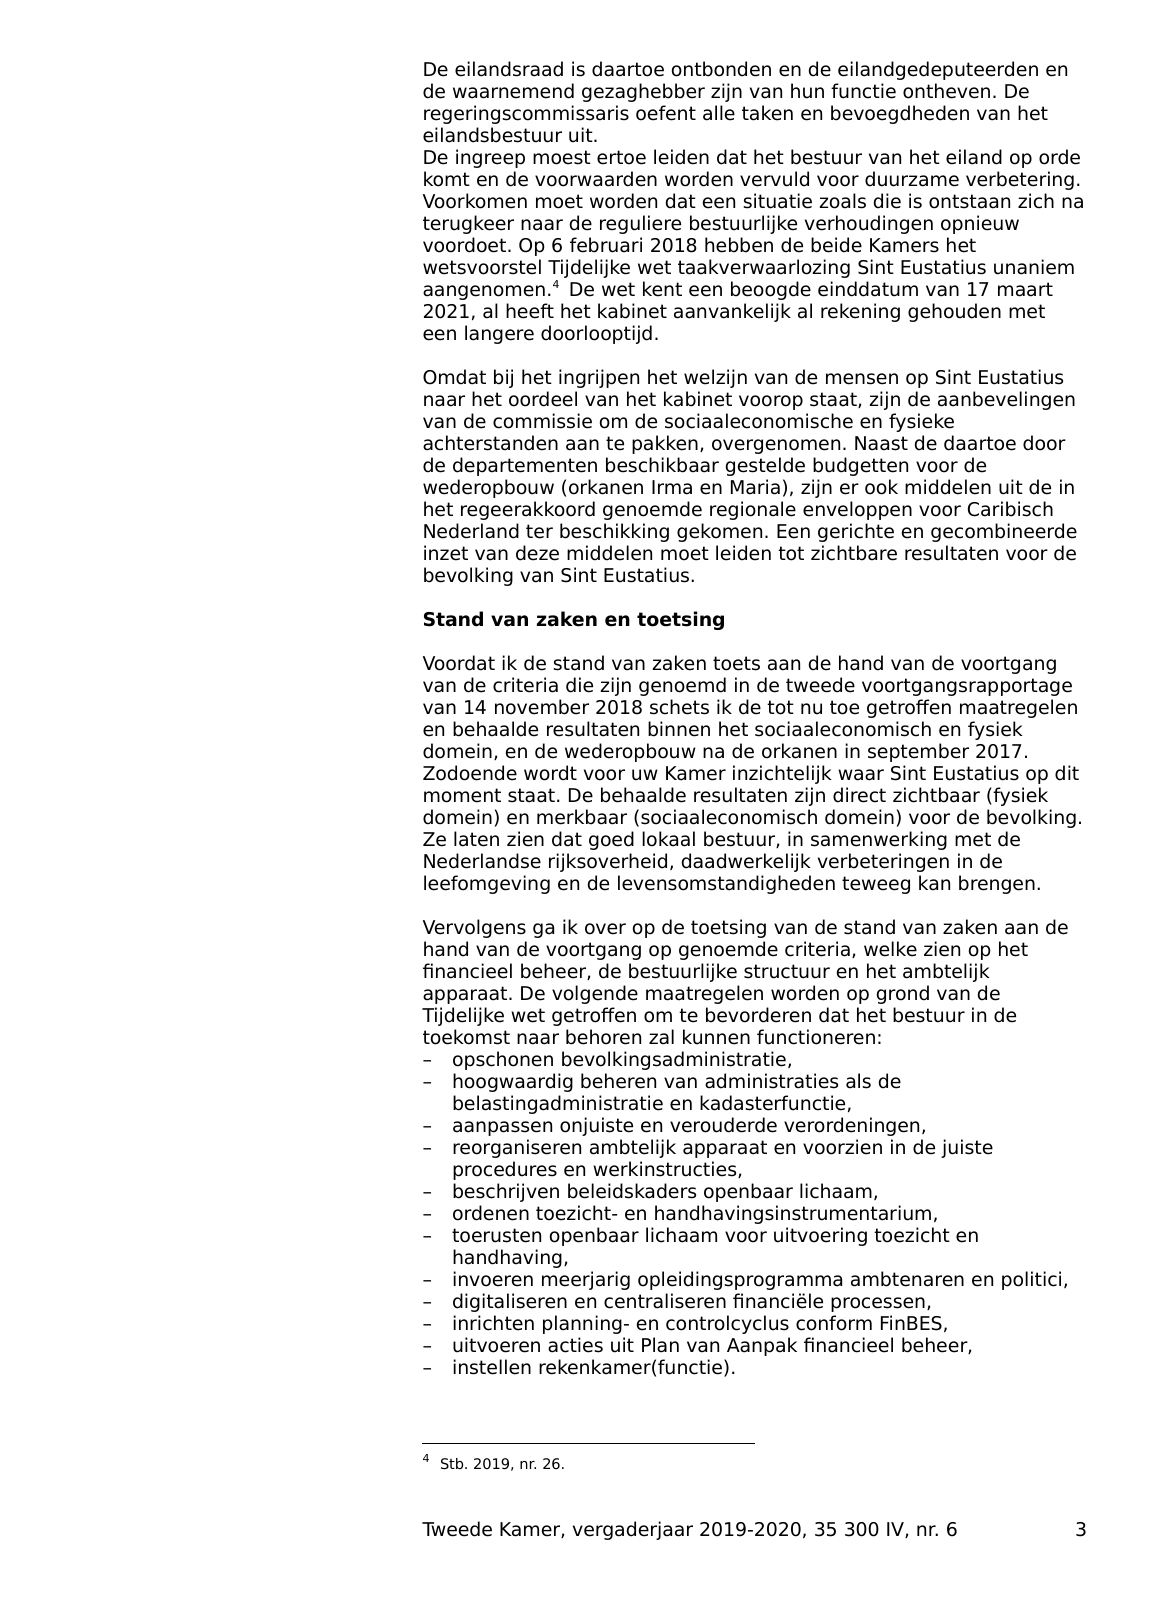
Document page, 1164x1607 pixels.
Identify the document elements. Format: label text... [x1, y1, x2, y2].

text De ingreep moest ertoe leiden dat het bestuur van het eiland op orde komt en de voorwaarden worden vervuld voor duurzame verbetering. Voorkomen moet worden dat een situatie zoals die is ontstaan zich na terugkeer naar de reguliere bestuurlijke verhoudingen opnieuw voordoet. Op 6 februari 2018 hebben de beide Kamers het wetsvoorstel Tijdelijke wet taakverwaarlozing Sint Eustatius unaniem aangenomen. De wet kent een beoogde einddatum van 17 maart 2021, al heeft het kabinet aanvankelijk al rekening gehouden met een langere doorlooptijd. [422, 147, 1087, 345]
text – ordenen toezicht- en handhavingsinstrumentarium, [422, 1203, 1087, 1225]
text – invoeren meerjarig opleidingsprogramma ambtenaren en politici, [422, 1269, 1087, 1291]
subtitle Stand van zaken en toetsing [422, 609, 1087, 631]
text – reorganiseren ambtelijk apparaat en voorzien in de juiste procedures en werkinstructies, [422, 1137, 1087, 1181]
text Voordat ik de stand van zaken toets aan de hand van de voortgang van de criteria die zijn genoemd in de tweede voortgangsrapportage van 14 november 2018 schets ik de tot nu toe getroffen maatregelen en behaalde resultaten binnen het sociaaleconomisch en fysiek domein, en de wederopbouw na de orkanen in september 2017. Zodoende wordt voor uw Kamer inzichtelijk waar Sint Eustatius op dit moment staat. De behaalde resultaten zijn direct zichtbaar (fysiek domein) en merkbaar (sociaaleconomisch domein) voor de bevolking. Ze laten zien dat goed lokaal bestuur, in samenwerking met de Nederlandse rijksoverheid, daadwerkelijk verbeteringen in de leefomgeving en de levensomstandigheden teweeg kan brengen. [422, 653, 1087, 895]
text – beschrijven beleidskaders openbaar lichaam, [422, 1181, 1087, 1203]
text – aanpassen onjuiste en verouderde verordeningen, [422, 1115, 1087, 1137]
text – inrichten planning- en controlcyclus conform FinBES, [422, 1313, 1087, 1335]
text Omdat bij het ingrijpen het welzijn van de mensen op Sint Eustatius naar het oordeel van het kabinet voorop staat, zijn de aanbevelingen van de commissie om de sociaaleconomische en fysieke achterstanden aan te pakken, overgenomen. Naast de daartoe door de departementen beschikbaar gestelde budgetten voor de wederopbouw (orkanen Irma en Maria), zijn er ook middelen uit de in het regeerakkoord genoemde regionale enveloppen voor Caribisch Nederland ter beschikking gekomen. Een gerichte en gecombineerde inzet van deze middelen moet leiden tot zichtbare resultaten voor de bevolking van Sint Eustatius. [422, 367, 1087, 587]
text Stb. 2019, nr. 26. [422, 1452, 1087, 1474]
text – hoogwaardig beheren van administraties als de belastingadministratie en kadasterfunctie, [422, 1071, 1087, 1115]
text – digitaliseren en centraliseren financiële processen, [422, 1291, 1087, 1313]
text – toerusten openbaar lichaam voor uitvoering toezicht en handhaving, [422, 1225, 1087, 1269]
text – opschonen bevolkingsadministratie, [422, 1049, 1087, 1071]
text Vervolgens ga ik over op de toetsing van de stand van zaken aan de hand van de voortgang op genoemde criteria, welke zien op het financieel beheer, de bestuurlijke structuur en het ambtelijk apparaat. De volgende maatregelen worden op grond van de Tijdelijke wet getroffen om te bevorderen dat het bestuur in de toekomst naar behoren zal kunnen functioneren: [422, 917, 1087, 1049]
text – uitvoeren acties uit Plan van Aanpak financieel beheer, [422, 1335, 1087, 1357]
text De eilandsraad is daartoe ontbonden en de eilandgedeputeerden en de waarnemend gezaghebber zijn van hun functie ontheven. De regeringscommissaris oefent alle taken en bevoegdheden van het eilandsbestuur uit. [422, 59, 1087, 147]
text – instellen rekenkamer(functie). [422, 1357, 1087, 1379]
